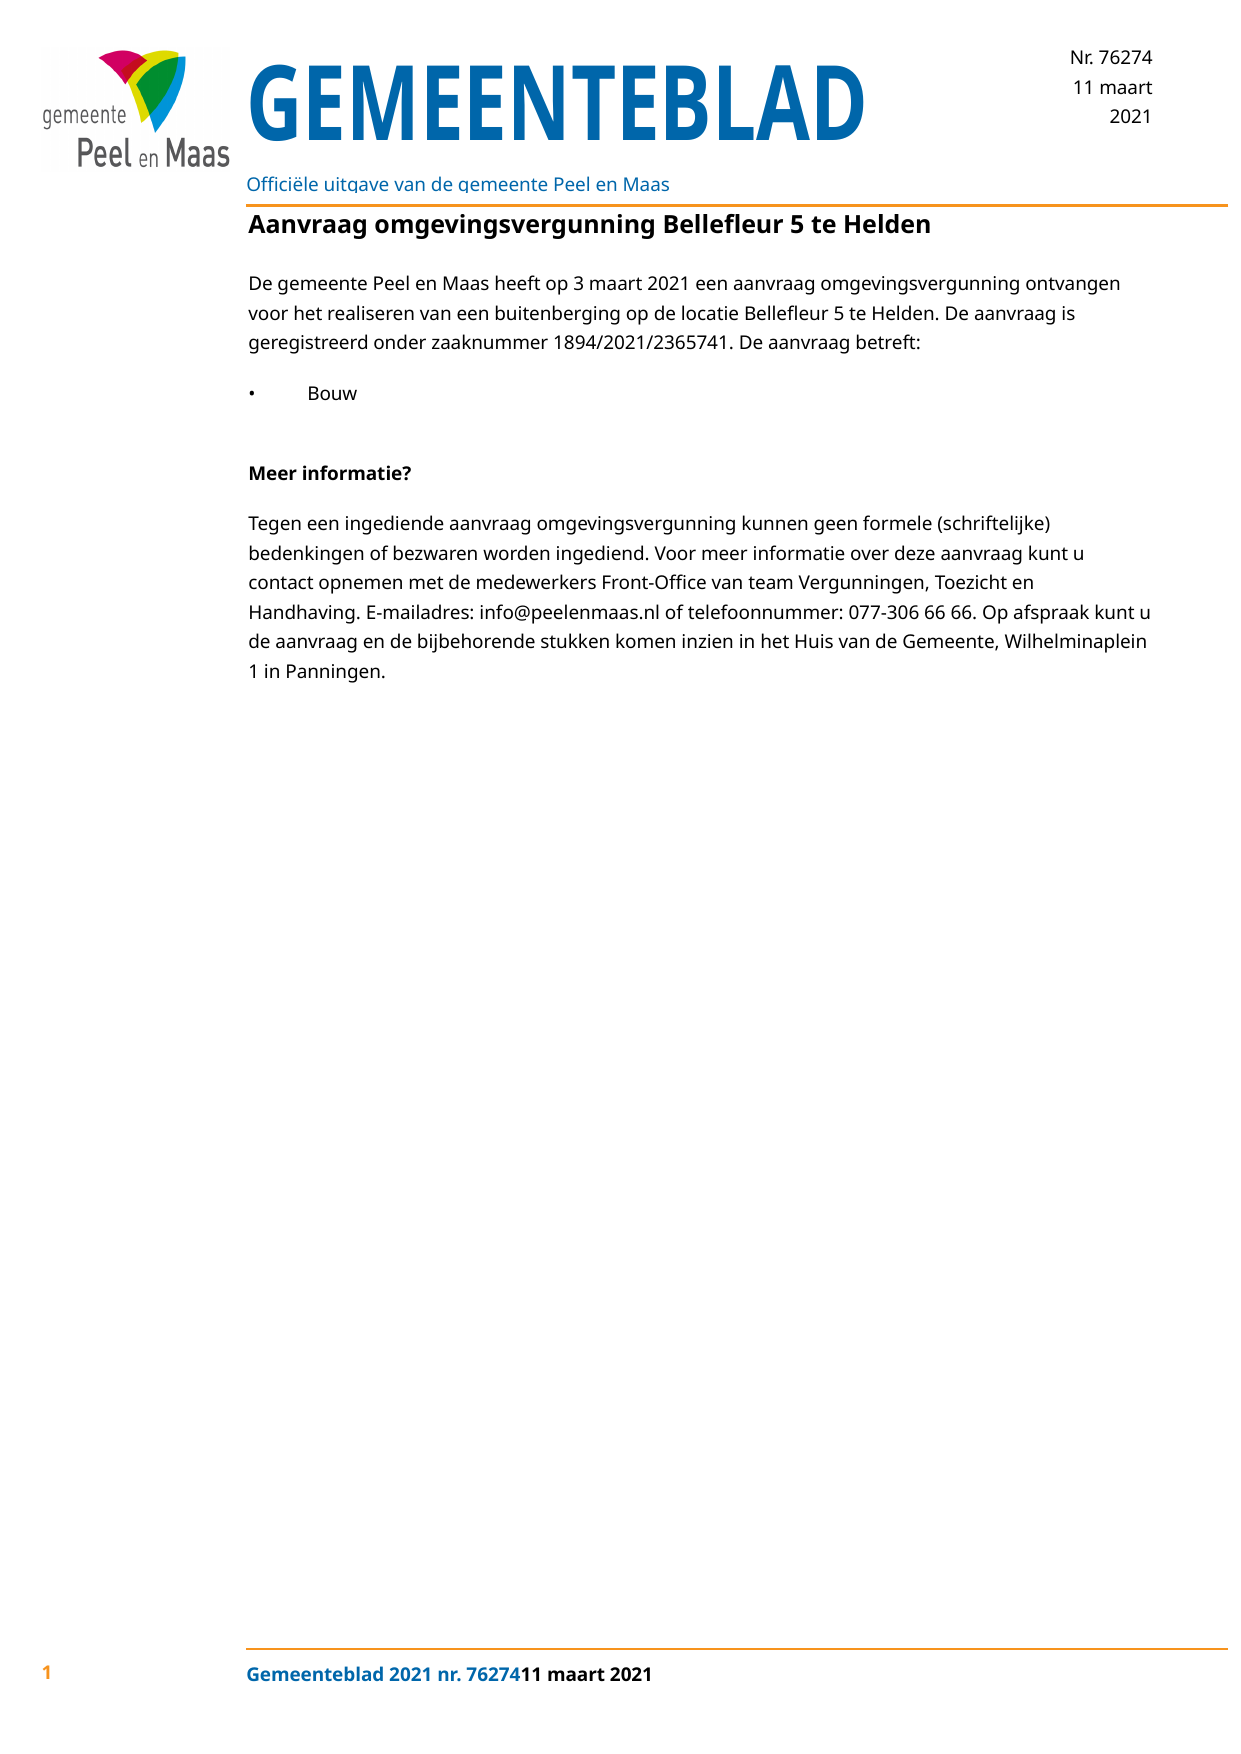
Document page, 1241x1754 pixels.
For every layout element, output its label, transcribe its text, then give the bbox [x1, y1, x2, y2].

list Bouw [248, 380, 1152, 406]
picture [41, 47, 231, 172]
text Meer informatie? [248, 460, 1152, 486]
text Tegen een ingediende aanvraag omgevingsvergunning kunnen geen formele (schriftelijke) bedenkingen of bezwaren worden ingediend. Voor meer informatie over deze aanvraag kunt u contact opnemen met de medewerkers Front-Office van team Vergunningen, Toezicht en Handhaving. E-mailadres: info@peelenmaas.nl of telefoonnummer: 077-306 66 66. Op afspraak kunt u de aanvraag en de bijbehorende stukken komen inzien in het Huis van de Gemeente, Wilhelminaplein 1 in Panningen. [248, 510, 1152, 684]
text De gemeente Peel en Maas heeft op 3 maart 2021 een aanvraag omgevingsvergunning ontvangen voor het realiseren van een buitenberging op de locatie Bellefleur 5 te Helden. De aanvraag is geregistreerd onder zaaknummer 1894/2021/2365741. De aanvraag betreft: [248, 270, 1152, 355]
text Aanvraag omgevingsvergunning Bellefleur 5 te Helden [248, 207, 1152, 241]
